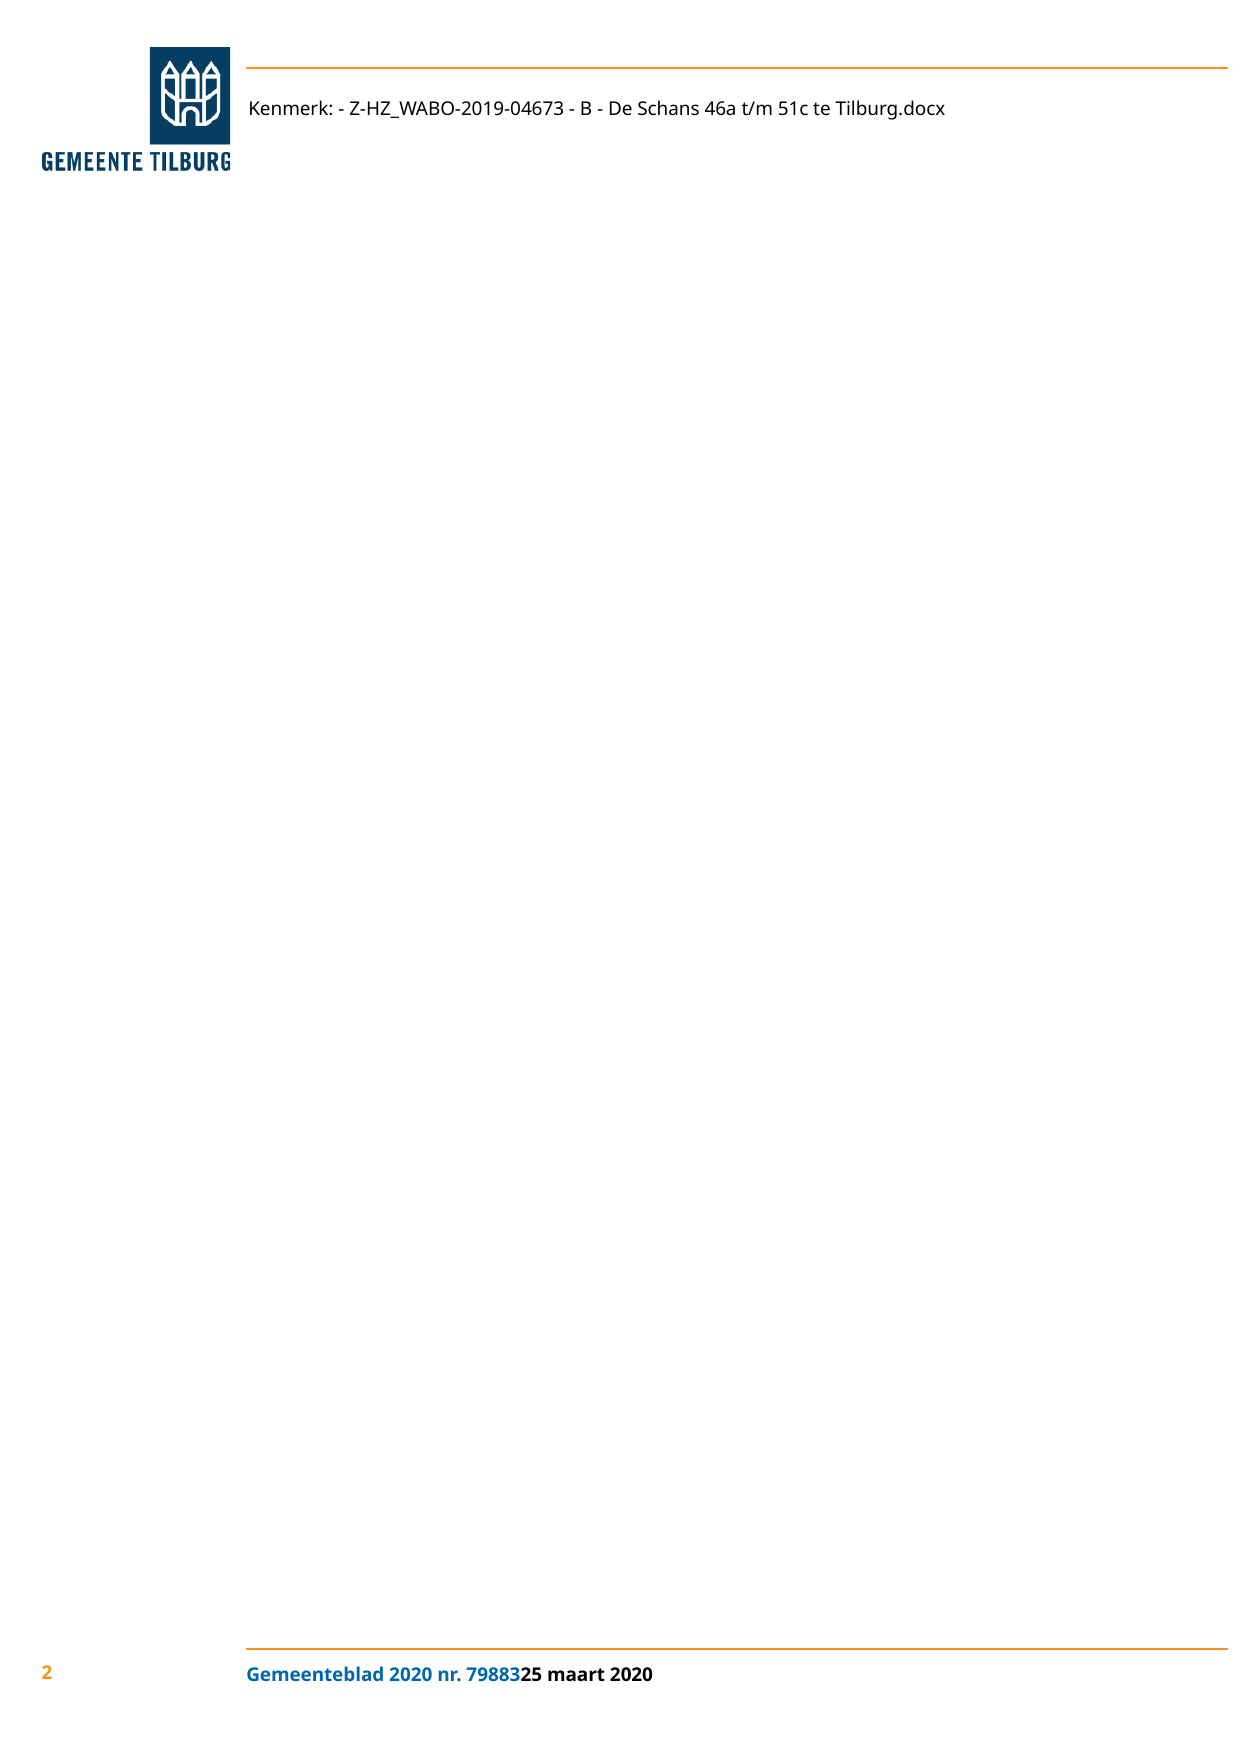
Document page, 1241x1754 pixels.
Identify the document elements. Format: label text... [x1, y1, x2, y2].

text Kenmerk: - Z-HZ_WABO-2019-04673 - B - De Schans 46a t/m 51c te Tilburg.docx [248, 95, 1152, 121]
picture [41, 47, 231, 172]
